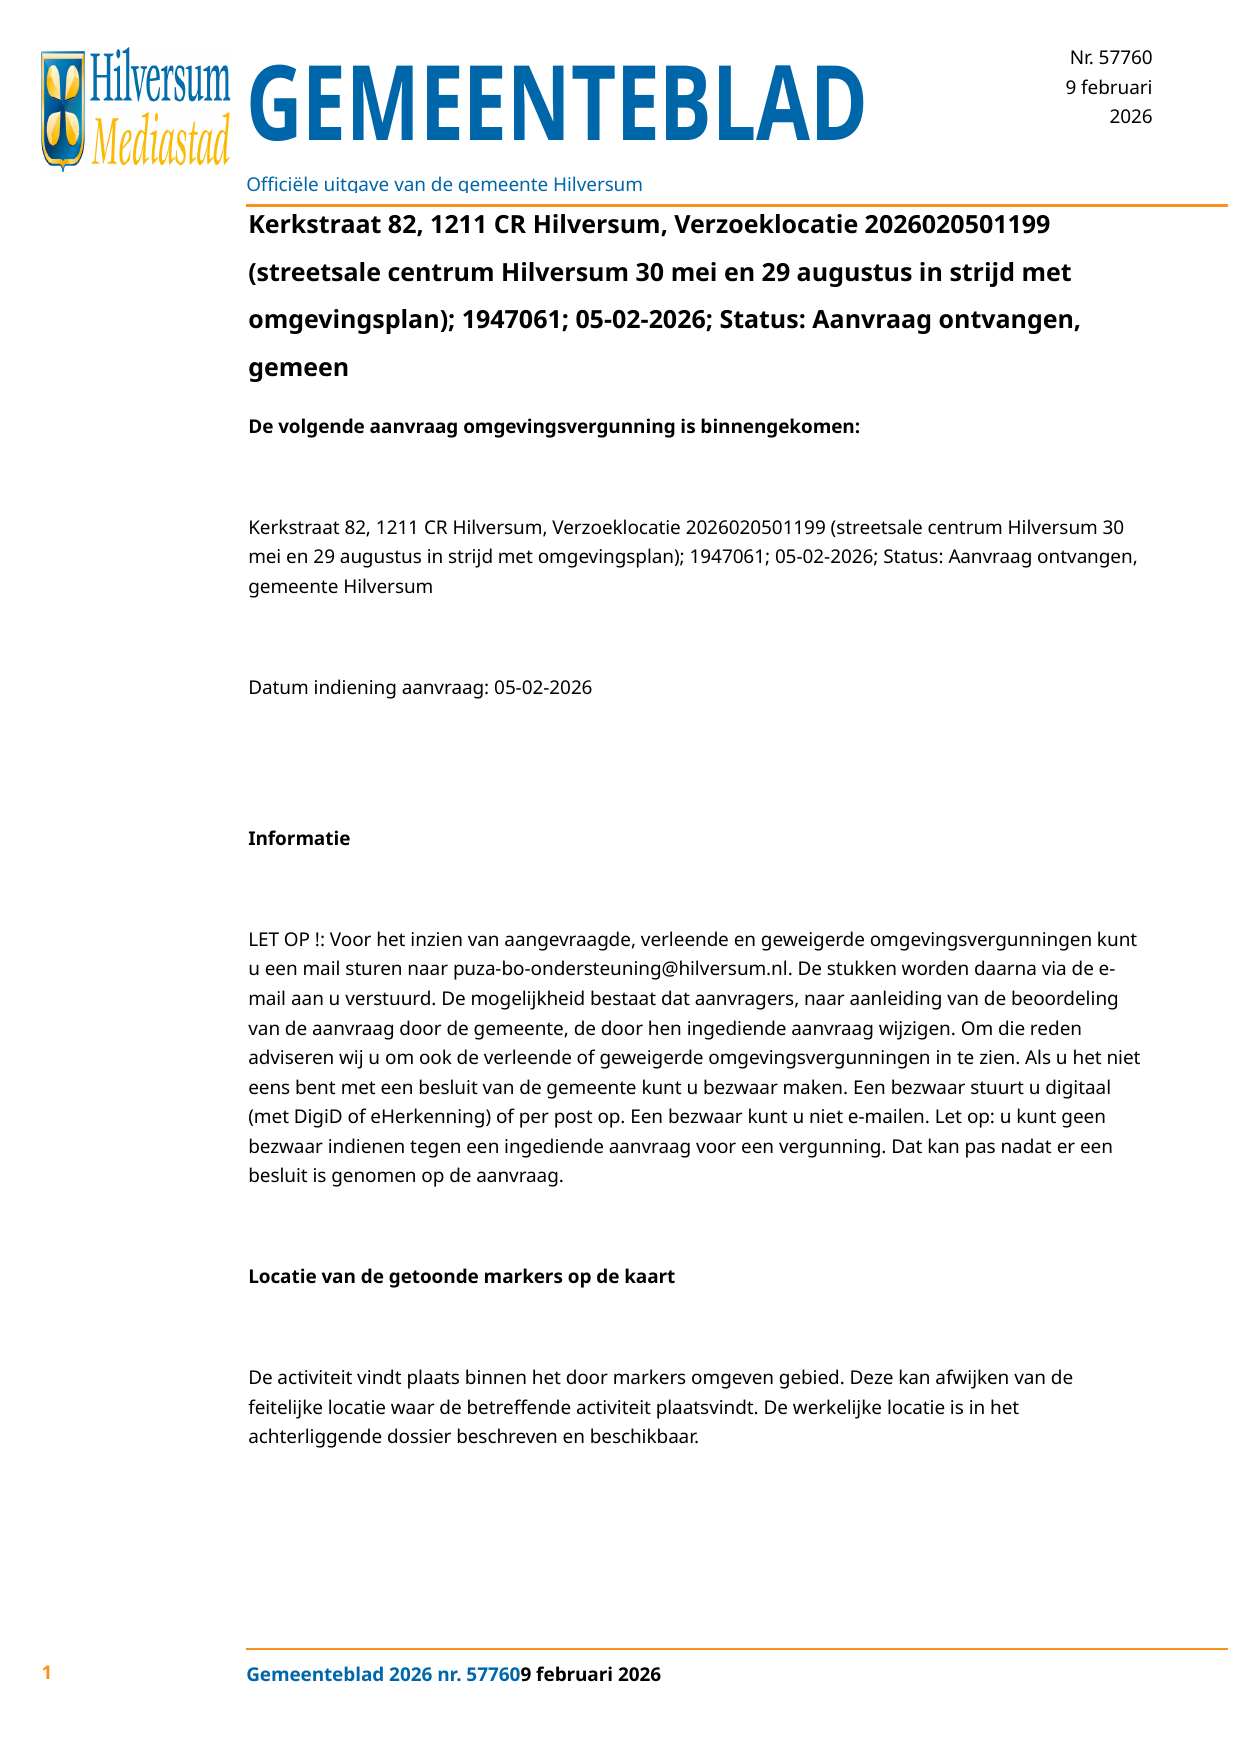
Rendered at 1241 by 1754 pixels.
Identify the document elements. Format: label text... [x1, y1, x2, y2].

text Kerkstraat 82, 1211 CR Hilversum, Verzoeklocatie 2026020501199 (streetsale centrum Hilversum 30 mei en 29 augustus in strijd met omgevingsplan); 1947061; 05-02-2026; Status: Aanvraag ontvangen, gemeen [248, 207, 1152, 384]
text Datum indiening aanvraag: 05-02-2026 [248, 674, 1152, 700]
text Locatie van de getoonde markers op de kaart [248, 1263, 1152, 1289]
text Kerkstraat 82, 1211 CR Hilversum, Verzoeklocatie 2026020501199 (streetsale centrum Hilversum 30 mei en 29 augustus in strijd met omgevingsplan); 1947061; 05-02-2026; Status: Aanvraag ontvangen, gemeente Hilversum [248, 514, 1152, 599]
text Informatie [248, 825, 1152, 851]
picture [41, 47, 231, 172]
text De volgende aanvraag omgevingsvergunning is binnengekomen: [248, 413, 1152, 439]
text LET OP !: Voor het inzien van aangevraagde, verleende en geweigerde omgevingsvergunningen kunt u een mail sturen naar puza-bo-ondersteuning@hilversum.nl. De stukken worden daarna via de e-mail aan u verstuurd. De mogelijkheid bestaat dat aanvragers, naar aanleiding van de beoordeling van de aanvraag door de gemeente, de door hen ingediende aanvraag wijzigen. Om die reden adviseren wij u om ook de verleende of geweigerde omgevingsvergunningen in te zien. Als u het niet eens bent met een besluit van de gemeente kunt u bezwaar maken. Een bezwaar stuurt u digitaal (met DigiD of eHerkenning) of per post op. Een bezwaar kunt u niet e-mailen. Let op: u kunt geen bezwaar indienen tegen een ingediende aanvraag voor een vergunning. Dat kan pas nadat er een besluit is genomen op de aanvraag. [248, 926, 1152, 1188]
text De activiteit vindt plaats binnen het door markers omgeven gebied. Deze kan afwijken van de feitelijke locatie waar de betreffende activiteit plaatsvindt. De werkelijke locatie is in het achterliggende dossier beschreven en beschikbaar. [248, 1364, 1152, 1449]
